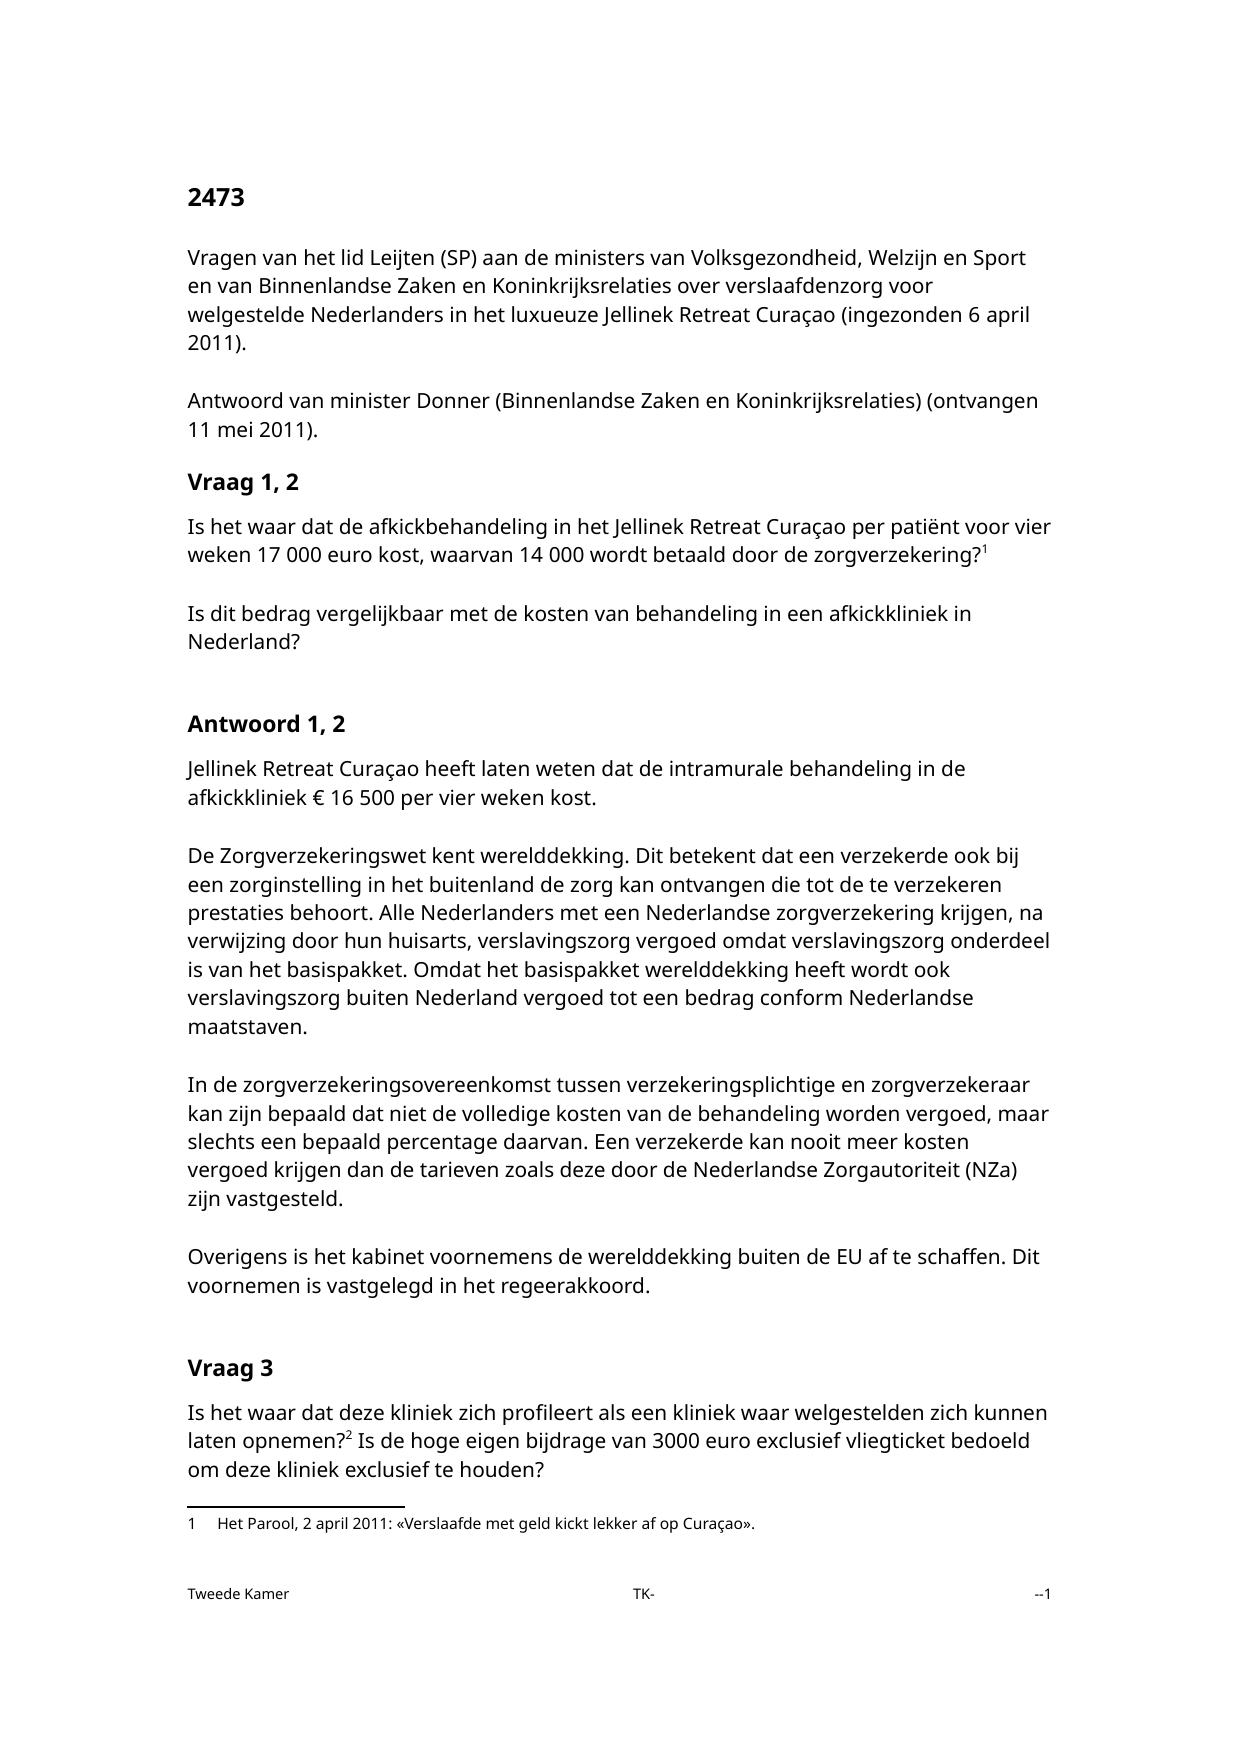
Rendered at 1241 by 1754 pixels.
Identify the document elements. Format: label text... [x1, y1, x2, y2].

text De Zorgverzekeringswet kent werelddekking. Dit betekent dat een verzekerde ook bij een zorginstelling in het buitenland de zorg kan ontvangen die tot de te verzekeren prestaties behoort. Alle Nederlanders met een Nederlandse zorgverzekering krijgen, na verwijzing door hun huisarts, verslavingszorg vergoed omdat verslavingszorg onderdeel is van het basispakket. Omdat het basispakket werelddekking heeft wordt ook verslavingszorg buiten Nederland vergoed tot een bedrag conform Nederlandse maatstaven. [187, 841, 1053, 1040]
subtitle Antwoord 1, 2 [187, 708, 1053, 739]
text Is het waar dat deze kliniek zich profileert als een kliniek waar welgestelden zich kunnen laten opnemen? Is de hoge eigen bijdrage van 3000 euro exclusief vliegticket bedoeld om deze kliniek exclusief te houden? [187, 1398, 1053, 1483]
text In de zorgverzekeringsovereenkomst tussen verzekeringsplichtige en zorgverzekeraar kan zijn bepaald dat niet de volledige kosten van de behandeling worden vergoed, maar slechts een bepaald percentage daarvan. Een verzekerde kan nooit meer kosten vergoed krijgen dan de tarieven zoals deze door de Nederlandse Zorgautoriteit (NZa) zijn vastgesteld. [187, 1070, 1053, 1212]
text Jellinek Retreat Curaçao heeft laten weten dat de intramurale behandeling in de afkickkliniek € 16 500 per vier weken kost. [187, 754, 1053, 811]
text Is dit bedrag vergelijkbaar met de kosten van behandeling in een afkickkliniek in Nederland? [187, 599, 1053, 656]
text Het Parool, 2 april 2011: «Verslaafde met geld kickt lekker af op Curaçao». [187, 1506, 1053, 1534]
subtitle Vraag 3 [187, 1352, 1053, 1383]
text Is het waar dat de afkickbehandeling in het Jellinek Retreat Curaçao per patiënt voor vier weken 17 000 euro kost, waarvan 14 000 wordt betaald door de zorgverzekering? [187, 512, 1053, 569]
text Overigens is het kabinet voornemens de werelddekking buiten de EU af te schaffen. Dit voornemen is vastgelegd in het regeerakkoord. [187, 1242, 1053, 1299]
text Antwoord van minister Donner (Binnenlandse Zaken en Koninkrijksrelaties) (ontvangen 11 mei 2011). [187, 386, 1053, 443]
subtitle Vraag 1, 2 [187, 466, 1053, 497]
text Vragen van het lid Leijten (SP) aan de ministers van Volksgezondheid, Welzijn en Sport en van Binnenlandse Zaken en Koninkrijksrelaties over verslaafdenzorg voor welgestelde Nederlanders in het luxueuze Jellinek Retreat Curaçao (ingezonden 6 april 2011). [187, 243, 1053, 357]
text 2473 [187, 179, 1053, 213]
